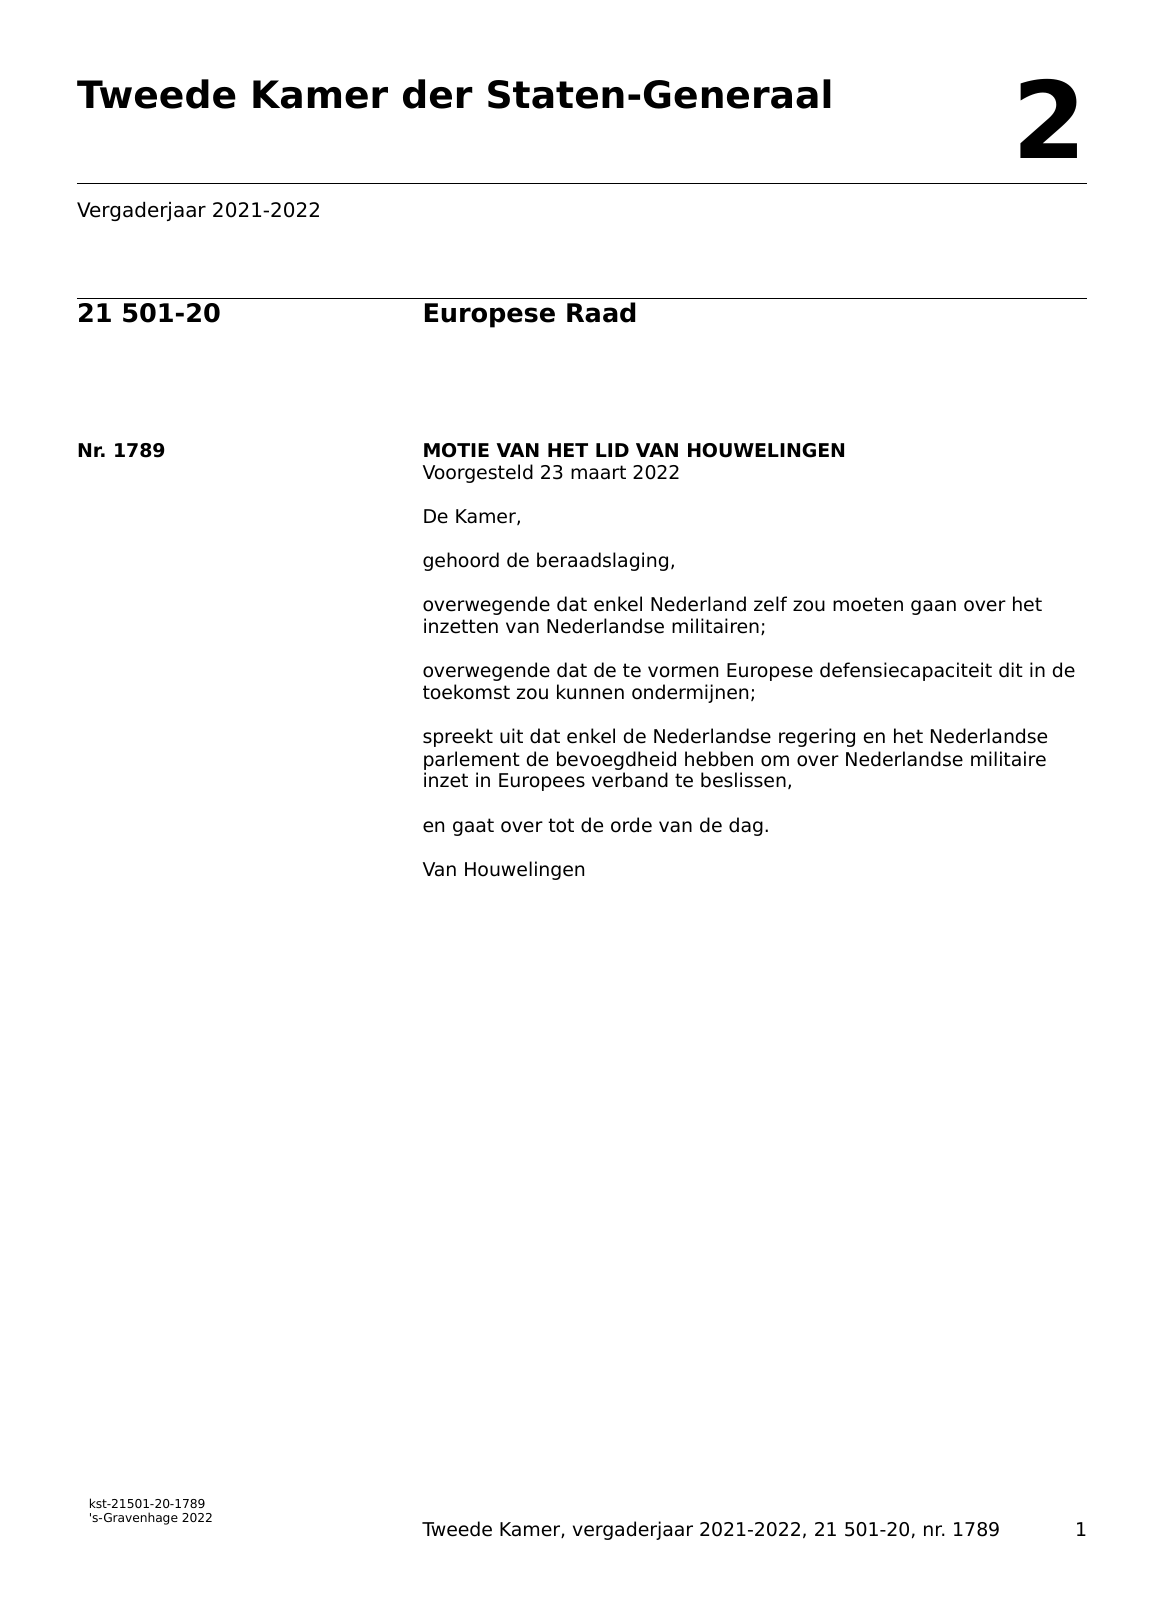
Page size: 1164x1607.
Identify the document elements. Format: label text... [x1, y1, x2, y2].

table_header Tweede Kamer der Staten-Generaal [77, 59, 886, 183]
text gehoord de beraadslaging, [422, 550, 1087, 572]
text overwegende dat enkel Nederland zelf zou moeten gaan over het inzetten van Nederlandse militairen; [422, 594, 1087, 638]
table_header 2 [886, 59, 1087, 183]
text Van Houwelingen [422, 859, 1087, 881]
table_cell Vergaderjaar 2021-2022 [77, 184, 1087, 298]
text Voorgesteld 23 maart 2022 [422, 462, 1087, 484]
text De Kamer, [422, 506, 1087, 528]
text overwegende dat de te vormen Europese defensiecapaciteit dit in de toekomst zou kunnen ondermijnen; [422, 660, 1087, 704]
text kst-21501-20-1789 [88, 1497, 323, 1511]
subtitle Nr. 1789 MOTIE VAN HET LID VAN HOUWELINGEN [77, 440, 1087, 462]
text spreekt uit dat enkel de Nederlandse regering en het Nederlandse parlement de bevoegdheid hebben om over Nederlandse militaire inzet in Europees verband te beslissen, [422, 726, 1087, 792]
text en gaat over tot de orde van de dag. [422, 814, 1087, 837]
text 's-Gravenhage 2022 [88, 1511, 323, 1525]
subtitle 21 501-20 Europese Raad [77, 299, 1087, 329]
